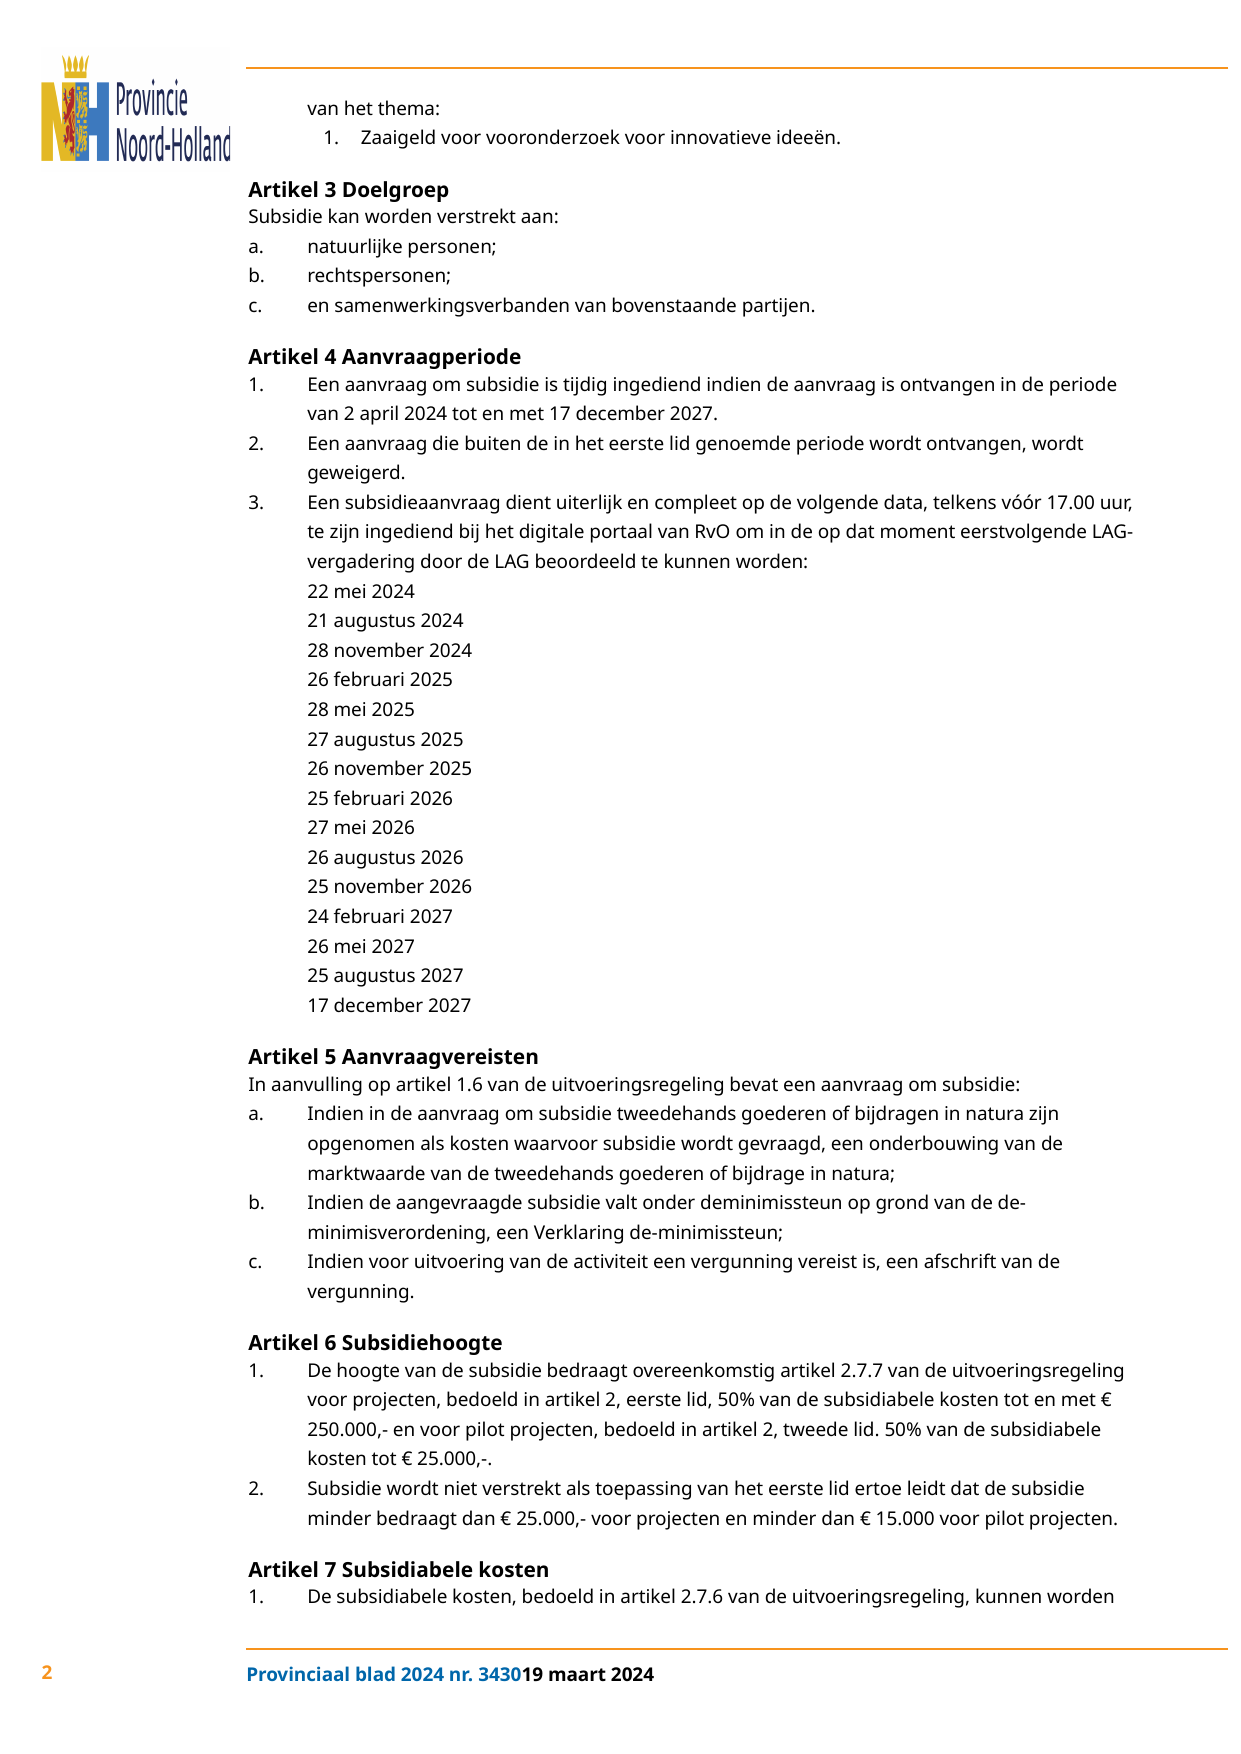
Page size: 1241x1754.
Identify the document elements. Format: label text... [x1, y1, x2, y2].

list Een aanvraag om subsidie is tijdig ingediend indien de aanvraag is ontvangen in de periode van 2 april 2024 tot en met 17 december 2027. [248, 371, 1152, 426]
list 25 augustus 2027 [248, 962, 1152, 988]
list 26 augustus 2026 [248, 844, 1152, 870]
list Indien de aangevraagde subsidie valt onder deminimissteun op grond van de de-minimisverordening, een Verklaring de-minimissteun; [248, 1189, 1152, 1244]
list 24 februari 2027 [248, 903, 1152, 929]
list De hoogte van de subsidie bedraagt overeenkomstig artikel 2.7.7 van de uitvoeringsregeling voor projecten, bedoeld in artikel 2, eerste lid, 50% van de subsidiabele kosten tot en met € 250.000,- en voor pilot projecten, bedoeld in artikel 2, tweede lid. 50% van de subsidiabele kosten tot € 25.000,-. [248, 1357, 1152, 1471]
text Artikel 3 Doelgroep [248, 175, 1152, 203]
text In aanvulling op artikel 1.6 van de uitvoeringsregeling bevat een aanvraag om subsidie: [248, 1071, 1152, 1097]
list 27 augustus 2025 [248, 726, 1152, 752]
list rechtspersonen; [248, 262, 1152, 288]
list 28 mei 2025 [248, 696, 1152, 722]
text Artikel 7 Subsidiabele kosten [248, 1555, 1152, 1584]
list De subsidiabele kosten, bedoeld in artikel 2.7.6 van de uitvoeringsregeling, kunnen worden [248, 1584, 1152, 1609]
list Indien in de aanvraag om subsidie tweedehands goederen of bijdragen in natura zijn opgenomen als kosten waarvoor subsidie wordt gevraagd, een onderbouwing van de marktwaarde van de tweedehands goederen of bijdrage in natura; [248, 1101, 1152, 1185]
list en samenwerkingsverbanden van bovenstaande partijen. [248, 292, 1152, 318]
list Een subsidieaanvraag dient uiterlijk en compleet op de volgende data, telkens vóór 17.00 uur, te zijn ingediend bij het digitale portaal van RvO om in de op dat moment eerstvolgende LAG-vergadering door de LAG beoordeeld te kunnen worden: [248, 489, 1152, 574]
text Artikel 5 Aanvraagvereisten [248, 1042, 1152, 1071]
list 28 november 2024 [248, 637, 1152, 663]
list 26 november 2025 [248, 755, 1152, 781]
text Artikel 4 Aanvraagperiode [248, 342, 1152, 371]
list van het thema: [248, 95, 1152, 121]
list Indien voor uitvoering van de activiteit een vergunning vereist is, een afschrift van de vergunning. [248, 1248, 1152, 1304]
list Zaaigeld voor vooronderzoek voor innovatieve ideeën. [323, 124, 1152, 150]
text Subsidie kan worden verstrekt aan: [248, 203, 1152, 229]
list natuurlijke personen; [248, 233, 1152, 258]
list 17 december 2027 [248, 992, 1152, 1018]
list 27 mei 2026 [248, 814, 1152, 840]
list Subsidie wordt niet verstrekt als toepassing van het eerste lid ertoe leidt dat de subsidie minder bedraagt dan € 25.000,- voor projecten en minder dan € 15.000 voor pilot projecten. [248, 1475, 1152, 1531]
text Artikel 6 Subsidiehoogte [248, 1328, 1152, 1357]
list 25 november 2026 [248, 874, 1152, 899]
list 26 februari 2025 [248, 667, 1152, 692]
picture [41, 47, 231, 172]
list Een aanvraag die buiten de in het eerste lid genoemde periode wordt ontvangen, wordt geweigerd. [248, 430, 1152, 485]
list 26 mei 2027 [248, 933, 1152, 959]
list 21 augustus 2024 [248, 607, 1152, 633]
list 22 mei 2024 [248, 578, 1152, 604]
list 25 februari 2026 [248, 785, 1152, 811]
